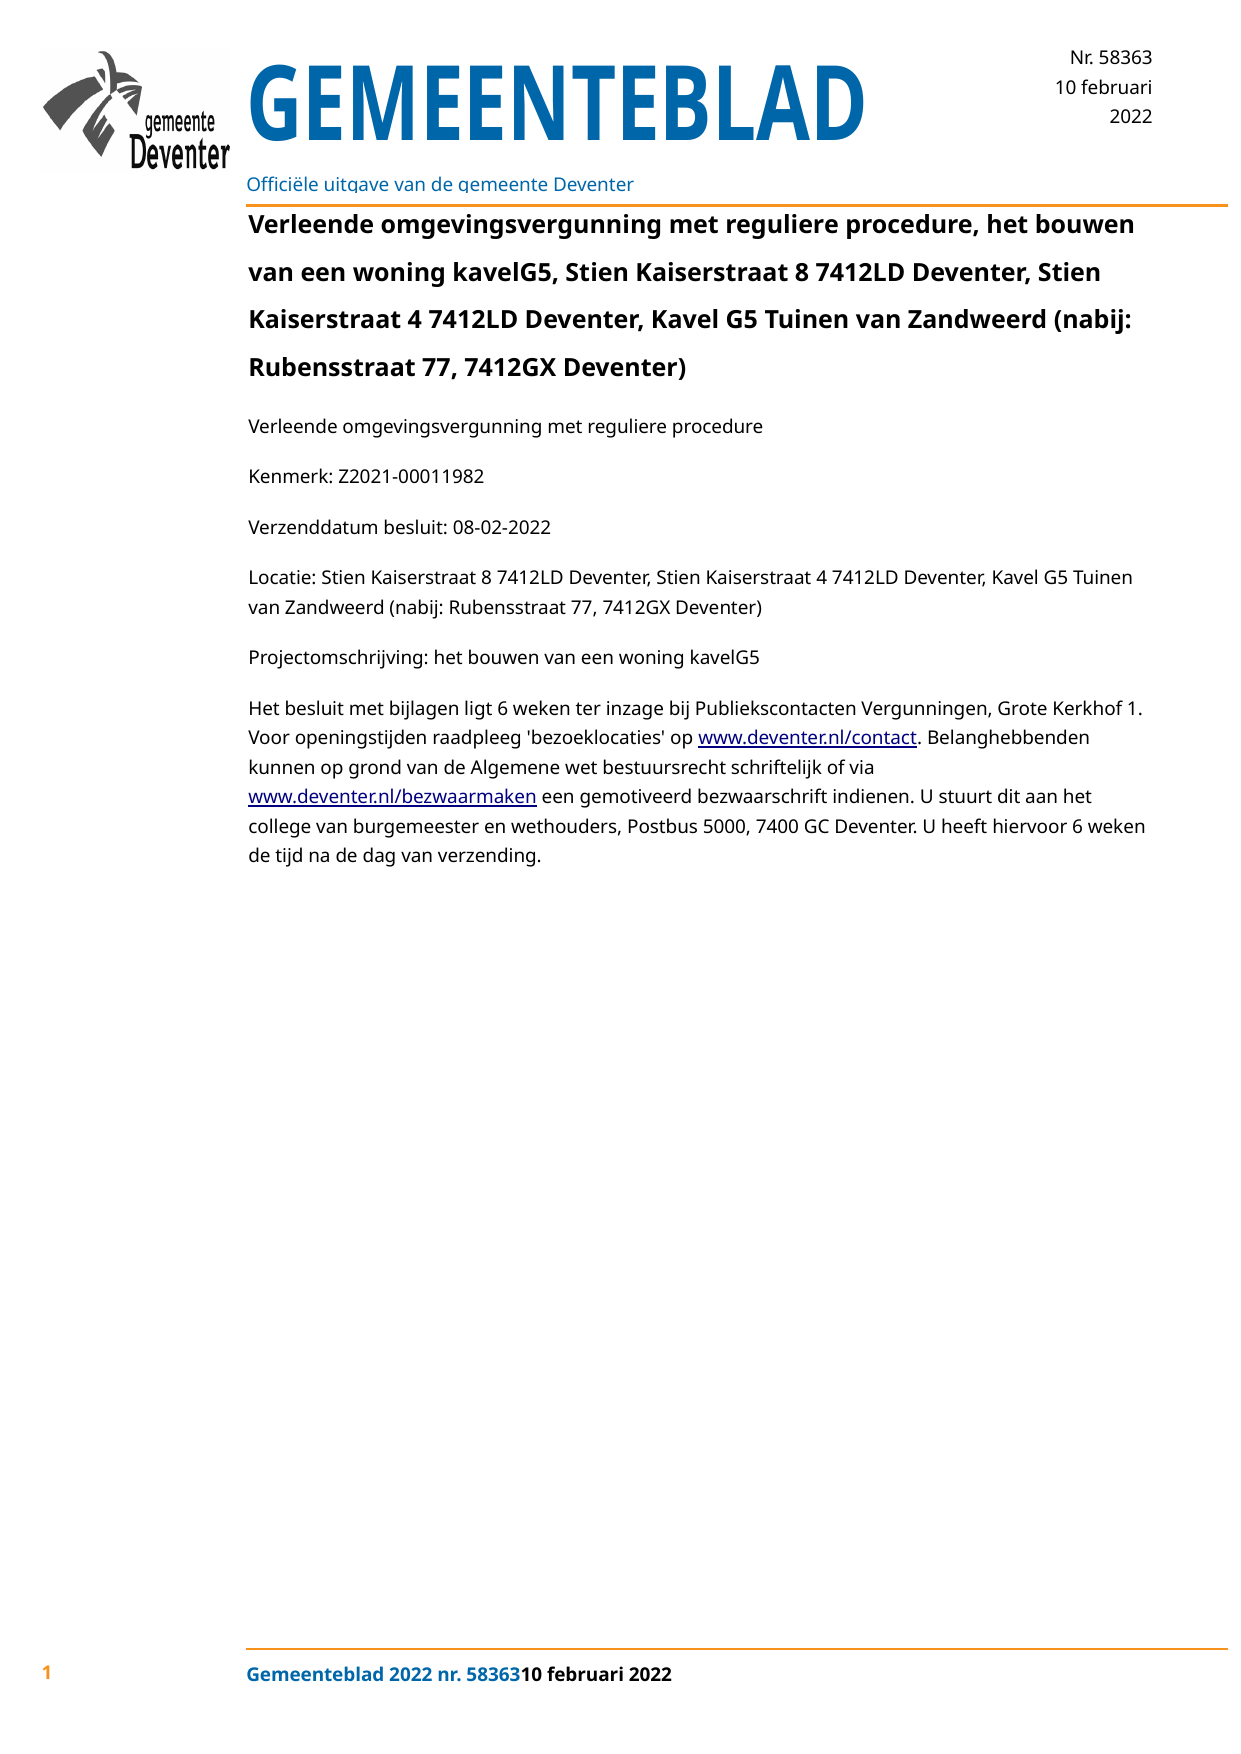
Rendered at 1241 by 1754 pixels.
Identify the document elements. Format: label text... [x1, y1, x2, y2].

text Kenmerk: Z2021-00011982 [248, 463, 1152, 489]
text Verleende omgevingsvergunning met reguliere procedure [248, 413, 1152, 439]
picture [41, 47, 231, 172]
text Het besluit met bijlagen ligt 6 weken ter inzage bij Publiekscontacten Vergunningen, Grote Kerkhof 1. Voor openingstijden raadpleeg 'bezoeklocaties' op www.deventer.nl/contact. Belanghebbenden kunnen op grond van de Algemene wet bestuursrecht schriftelijk of via www.deventer.nl/bezwaarmaken een gemotiveerd bezwaarschrift indienen. U stuurt dit aan het college van burgemeester en wethouders, Postbus 5000, 7400 GC Deventer. U heeft hiervoor 6 weken de tijd na de dag van verzending. [248, 695, 1152, 868]
text Locatie: Stien Kaiserstraat 8 7412LD Deventer, Stien Kaiserstraat 4 7412LD Deventer, Kavel G5 Tuinen van Zandweerd (nabij: Rubensstraat 77, 7412GX Deventer) [248, 564, 1152, 620]
text Verzenddatum besluit: 08-02-2022 [248, 514, 1152, 540]
text Projectomschrijving: het bouwen van een woning kavelG5 [248, 644, 1152, 670]
text Verleende omgevingsvergunning met reguliere procedure, het bouwen van een woning kavelG5, Stien Kaiserstraat 8 7412LD Deventer, Stien Kaiserstraat 4 7412LD Deventer, Kavel G5 Tuinen van Zandweerd (nabij: Rubensstraat 77, 7412GX Deventer) [248, 207, 1152, 384]
